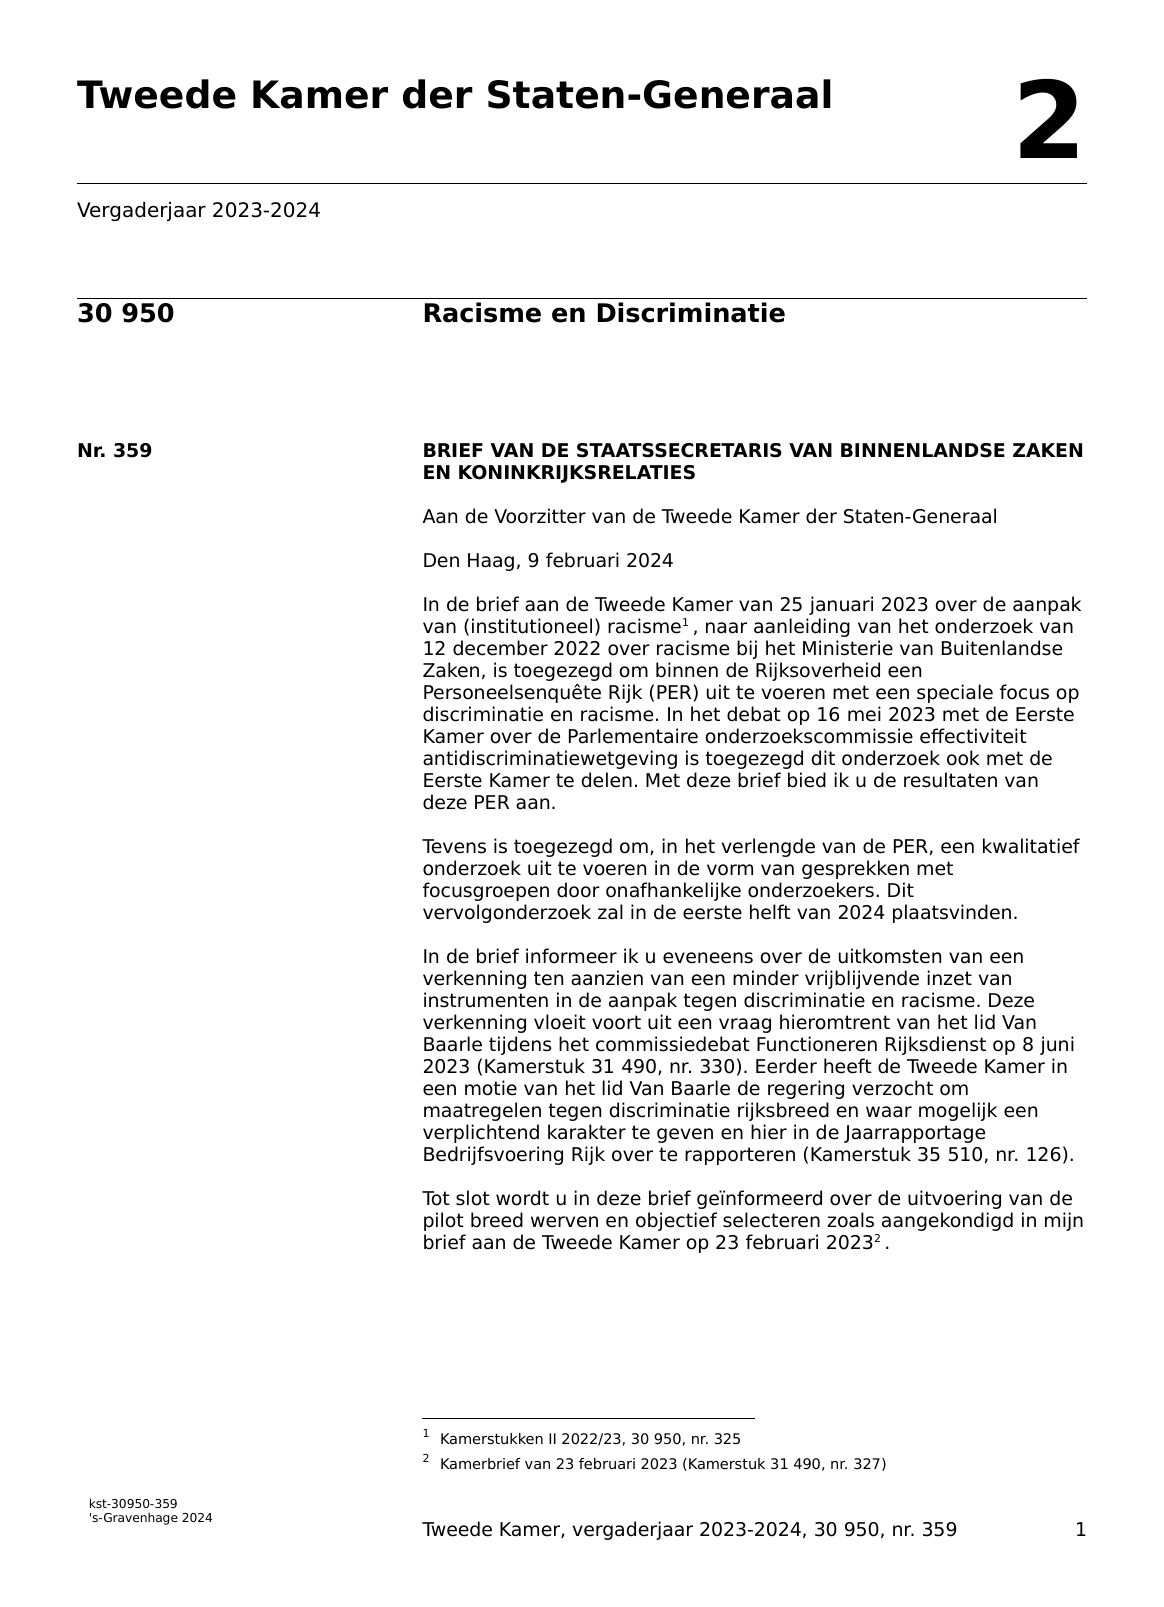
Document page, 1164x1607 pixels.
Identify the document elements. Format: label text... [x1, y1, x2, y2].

text Kamerstukken II 2022/23, 30 950, nr. 325 [422, 1427, 1087, 1449]
text In de brief aan de Tweede Kamer van 25 januari 2023 over de aanpak van (institutioneel) racisme, naar aanleiding van het onderzoek van 12 december 2022 over racisme bij het Ministerie van Buitenlandse Zaken, is toegezegd om binnen de Rijksoverheid een Personeelsenquête Rijk (PER) uit te voeren met een speciale focus op discriminatie en racisme. In het debat op 16 mei 2023 met de Eerste Kamer over de Parlementaire onderzoekscommissie effectiviteit antidiscriminatiewetgeving is toegezegd dit onderzoek ook met de Eerste Kamer te delen. Met deze brief bied ik u de resultaten van deze PER aan. [422, 594, 1087, 814]
subtitle 30 950 Racisme en Discriminatie [77, 299, 1087, 329]
text Tot slot wordt u in deze brief geïnformeerd over de uitvoering van de pilot breed werven en objectief selecteren zoals aangekondigd in mijn brief aan de Tweede Kamer op 23 februari 2023. [422, 1188, 1087, 1254]
text In de brief informeer ik u eveneens over de uitkomsten van een verkenning ten aanzien van een minder vrijblijvende inzet van instrumenten in de aanpak tegen discriminatie en racisme. Deze verkenning vloeit voort uit een vraag hieromtrent van het lid Van Baarle tijdens het commissiedebat Functioneren Rijksdienst op 8 juni 2023 (Kamerstuk 31 490, nr. 330). Eerder heeft de Tweede Kamer in een motie van het lid Van Baarle de regering verzocht om maatregelen tegen discriminatie rijksbreed en waar mogelijk een verplichtend karakter te geven en hier in de Jaarrapportage Bedrijfsvoering Rijk over te rapporteren (Kamerstuk 35 510, nr. 126). [422, 946, 1087, 1166]
table_header Tweede Kamer der Staten-Generaal [77, 59, 886, 183]
text 's-Gravenhage 2024 [88, 1511, 323, 1525]
text Aan de Voorzitter van de Tweede Kamer der Staten-Generaal [422, 506, 1087, 528]
table_header 2 [886, 59, 1087, 183]
text Kamerbrief van 23 februari 2023 (Kamerstuk 31 490, nr. 327) [422, 1452, 1087, 1474]
text Den Haag, 9 februari 2024 [422, 550, 1087, 572]
table_cell Vergaderjaar 2023-2024 [77, 184, 1087, 298]
subtitle Nr. 359 BRIEF VAN DE STAATSSECRETARIS VAN BINNENLANDSE ZAKEN EN KONINKRIJKSRELATIES [77, 440, 1087, 484]
text Tevens is toegezegd om, in het verlengde van de PER, een kwalitatief onderzoek uit te voeren in de vorm van gesprekken met focusgroepen door onafhankelijke onderzoekers. Dit vervolgonderzoek zal in de eerste helft van 2024 plaatsvinden. [422, 836, 1087, 924]
text kst-30950-359 [88, 1497, 323, 1511]
